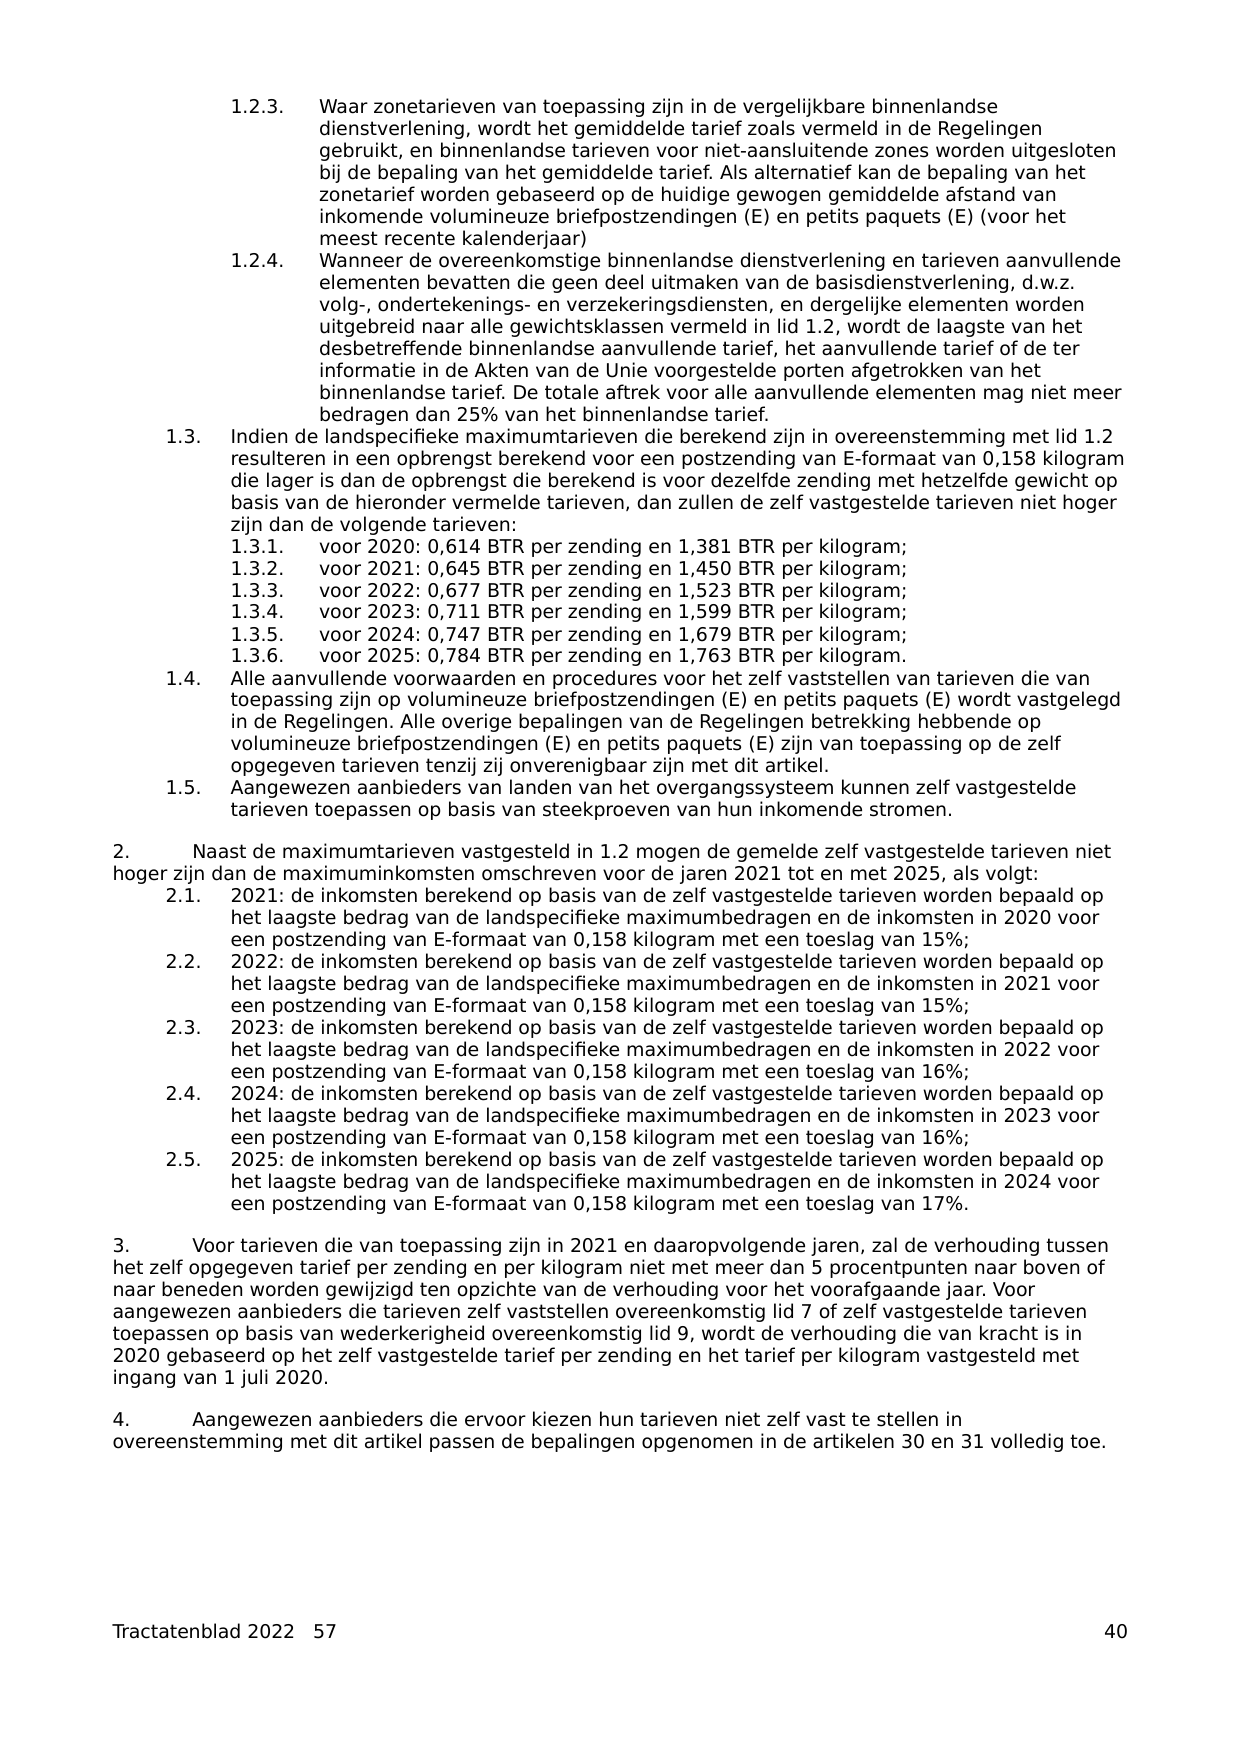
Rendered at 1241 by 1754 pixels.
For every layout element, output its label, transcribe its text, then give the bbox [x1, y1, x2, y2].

text 1.2.4. Wanneer de overeenkomstige binnenlandse dienstverlening en tarieven aanvullende elementen bevatten die geen deel uitmaken van de basisdienstverlening, d.w.z. volg-, ondertekenings- en verzekeringsdiensten, en dergelijke elementen worden uitgebreid naar alle gewichtsklassen vermeld in lid 1.2, wordt de laagste van het desbetreffende binnenlandse aanvullende tarief, het aanvullende tarief of de ter informatie in de Akten van de Unie voorgestelde porten afgetrokken van het binnenlandse tarief. De totale aftrek voor alle aanvullende elementen mag niet meer bedragen dan 25% van het binnenlandse tarief. [230, 250, 1128, 426]
text 1.3.5. voor 2024: 0,747 BTR per zending en 1,679 BTR per kilogram; [230, 623, 1128, 645]
text 1.2.3. Waar zonetarieven van toepassing zijn in de vergelijkbare binnenlandse dienstverlening, wordt het gemiddelde tarief zoals vermeld in de Regelingen gebruikt, en binnenlandse tarieven voor niet-aansluitende zones worden uitgesloten bij de bepaling van het gemiddelde tarief. Als alternatief kan de bepaling van het zonetarief worden gebaseerd op de huidige gewogen gemiddelde afstand van inkomende volumineuze briefpostzendingen (E) en petits paquets (E) (voor het meest recente kalenderjaar) [230, 96, 1128, 250]
text 3. Voor tarieven die van toepassing zijn in 2021 en daaropvolgende jaren, zal de verhouding tussen het zelf opgegeven tarief per zending en per kilogram niet met meer dan 5 procentpunten naar boven of naar beneden worden gewijzigd ten opzichte van de verhouding voor het voorafgaande jaar. Voor aangewezen aanbieders die tarieven zelf vaststellen overeenkomstig lid 7 of zelf vastgestelde tarieven toepassen op basis van wederkerigheid overeenkomstig lid 9, wordt de verhouding die van kracht is in 2020 gebaseerd op het zelf vastgestelde tarief per zending en het tarief per kilogram vastgesteld met ingang van 1 juli 2020. [112, 1235, 1128, 1389]
text 1.3.4. voor 2023: 0,711 BTR per zending en 1,599 BTR per kilogram; [230, 601, 1128, 623]
text 2. Naast de maximumtarieven vastgesteld in 1.2 mogen de gemelde zelf vastgestelde tarieven niet hoger zijn dan de maximuminkomsten omschreven voor de jaren 2021 tot en met 2025, als volgt: [112, 841, 1128, 885]
text 1.3.2. voor 2021: 0,645 BTR per zending en 1,450 BTR per kilogram; [230, 557, 1128, 579]
text 1.3.6. voor 2025: 0,784 BTR per zending en 1,763 BTR per kilogram. [230, 645, 1128, 667]
text 4. Aangewezen aanbieders die ervoor kiezen hun tarieven niet zelf vast te stellen in overeenstemming met dit artikel passen de bepalingen opgenomen in de artikelen 30 en 31 volledig toe. [112, 1409, 1128, 1453]
text 2.1. 2021: de inkomsten berekend op basis van de zelf vastgestelde tarieven worden bepaald op het laagste bedrag van de landspecifieke maximumbedragen en de inkomsten in 2020 voor een postzending van E-formaat van 0,158 kilogram met een toeslag van 15%; [165, 885, 1128, 951]
text 1.3. Indien de landspecifieke maximumtarieven die berekend zijn in overeenstemming met lid 1.2 resulteren in een opbrengst berekend voor een postzending van E-formaat van 0,158 kilogram die lager is dan de opbrengst die berekend is voor dezelfde zending met hetzelfde gewicht op basis van de hieronder vermelde tarieven, dan zullen de zelf vastgestelde tarieven niet hoger zijn dan de volgende tarieven: [165, 426, 1128, 536]
text 1.5. Aangewezen aanbieders van landen van het overgangssysteem kunnen zelf vastgestelde tarieven toepassen op basis van steekproeven van hun inkomende stromen. [165, 777, 1128, 821]
text 2.3. 2023: de inkomsten berekend op basis van de zelf vastgestelde tarieven worden bepaald op het laagste bedrag van de landspecifieke maximumbedragen en de inkomsten in 2022 voor een postzending van E-formaat van 0,158 kilogram met een toeslag van 16%; [165, 1017, 1128, 1083]
text 1.4. Alle aanvullende voorwaarden en procedures voor het zelf vaststellen van tarieven die van toepassing zijn op volumineuze briefpostzendingen (E) en petits paquets (E) wordt vastgelegd in de Regelingen. Alle overige bepalingen van de Regelingen betrekking hebbende op volumineuze briefpostzendingen (E) en petits paquets (E) zijn van toepassing op de zelf opgegeven tarieven tenzij zij onverenigbaar zijn met dit artikel. [165, 667, 1128, 777]
text 1.3.1. voor 2020: 0,614 BTR per zending en 1,381 BTR per kilogram; [230, 536, 1128, 557]
text 2.4. 2024: de inkomsten berekend op basis van de zelf vastgestelde tarieven worden bepaald op het laagste bedrag van de landspecifieke maximumbedragen en de inkomsten in 2023 voor een postzending van E-formaat van 0,158 kilogram met een toeslag van 16%; [165, 1083, 1128, 1149]
text 2.5. 2025: de inkomsten berekend op basis van de zelf vastgestelde tarieven worden bepaald op het laagste bedrag van de landspecifieke maximumbedragen en de inkomsten in 2024 voor een postzending van E-formaat van 0,158 kilogram met een toeslag van 17%. [165, 1149, 1128, 1215]
text 1.3.3. voor 2022: 0,677 BTR per zending en 1,523 BTR per kilogram; [230, 579, 1128, 601]
text 2.2. 2022: de inkomsten berekend op basis van de zelf vastgestelde tarieven worden bepaald op het laagste bedrag van de landspecifieke maximumbedragen en de inkomsten in 2021 voor een postzending van E-formaat van 0,158 kilogram met een toeslag van 15%; [165, 951, 1128, 1017]
